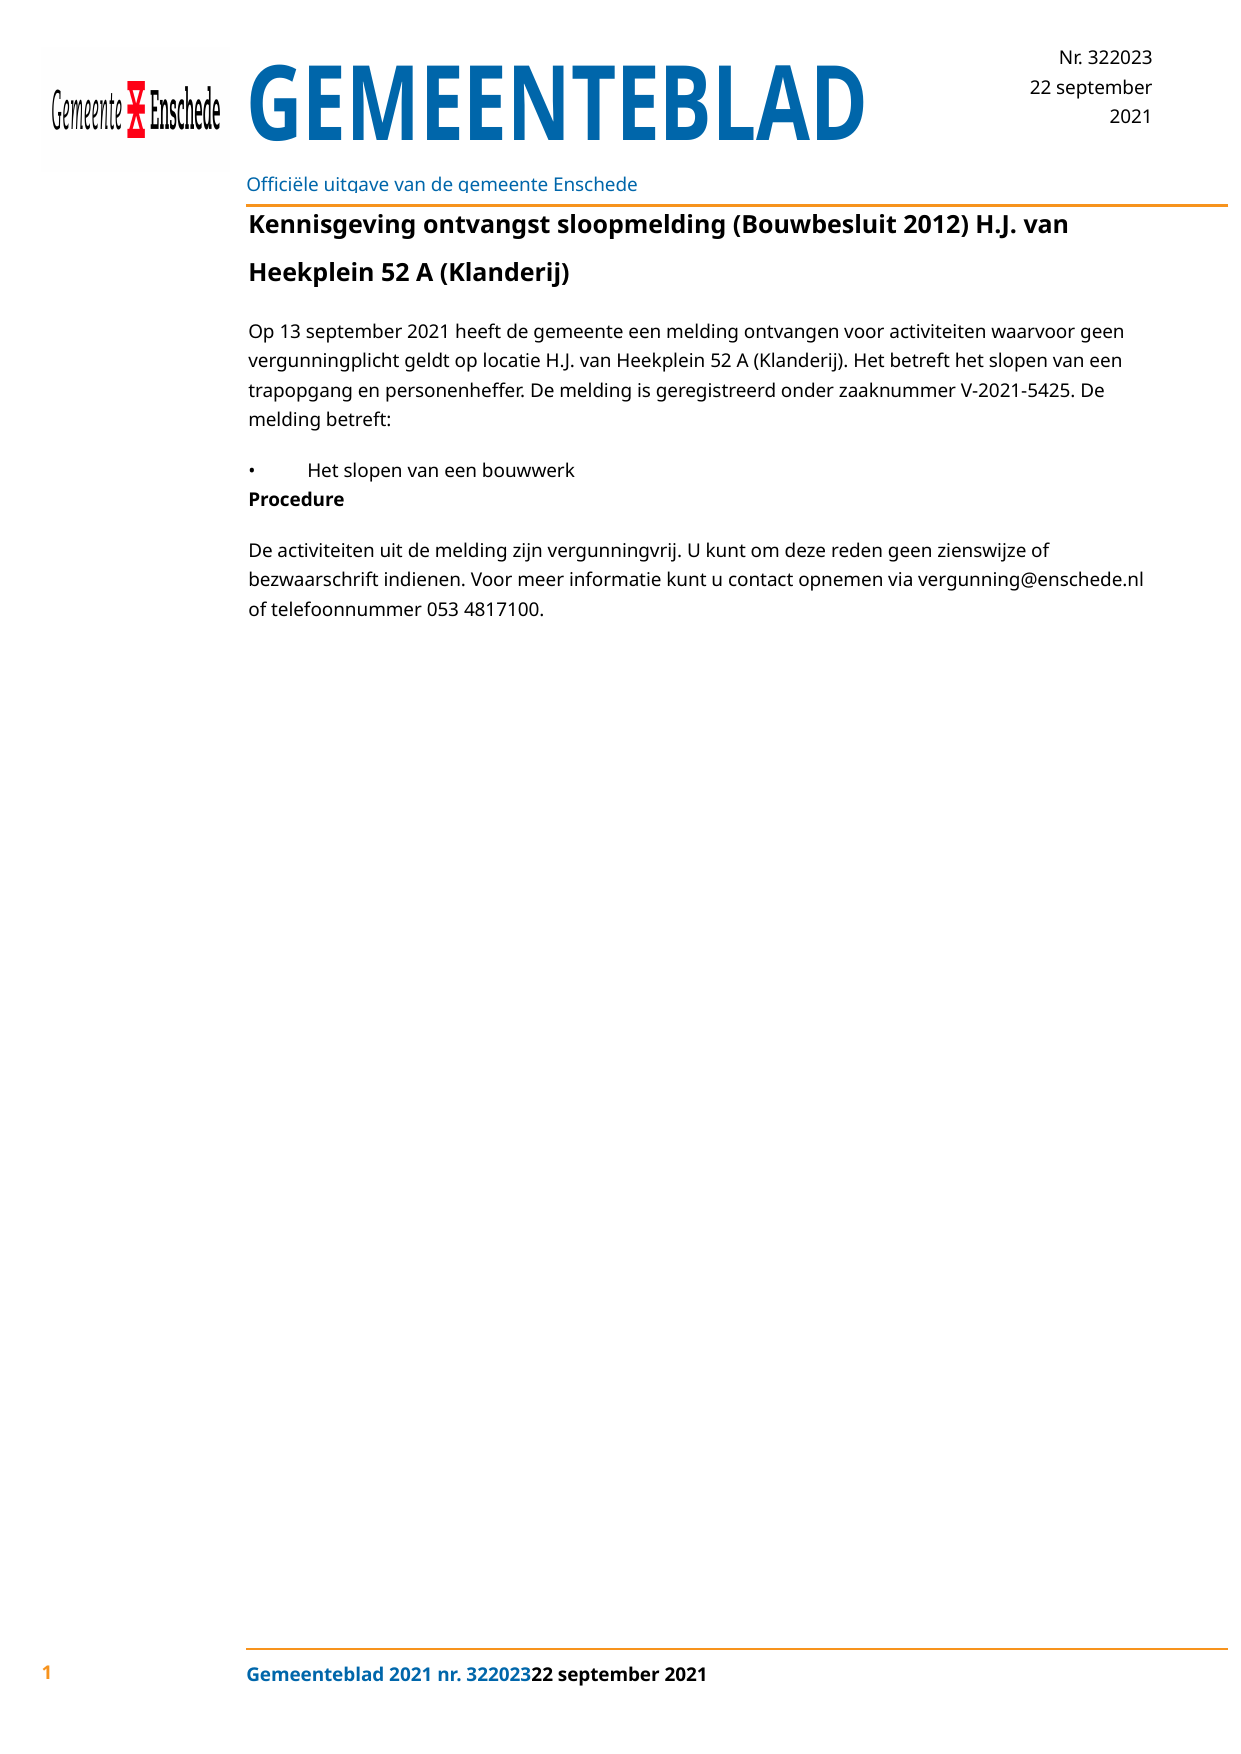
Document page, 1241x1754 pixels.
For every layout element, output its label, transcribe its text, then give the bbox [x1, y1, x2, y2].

text De activiteiten uit de melding zijn vergunningvrij. U kunt om deze reden geen zienswijze of bezwaarschrift indienen. Voor meer informatie kunt u contact opnemen via vergunning@enschede.nl of telefoonnummer 053 4817100. [248, 537, 1152, 622]
picture [41, 47, 231, 172]
text Kennisgeving ontvangst sloopmelding (Bouwbesluit 2012) H.J. van Heekplein 52 A (Klanderij) [248, 207, 1152, 288]
text Op 13 september 2021 heeft de gemeente een melding ontvangen voor activiteiten waarvoor geen vergunningplicht geldt op locatie H.J. van Heekplein 52 A (Klanderij). Het betreft het slopen van een trapopgang en personenheffer. De melding is geregistreerd onder zaaknummer V-2021-5425. De melding betreft: [248, 318, 1152, 432]
list Het slopen van een bouwwerk [248, 457, 1152, 483]
text Procedure [248, 487, 1152, 512]
